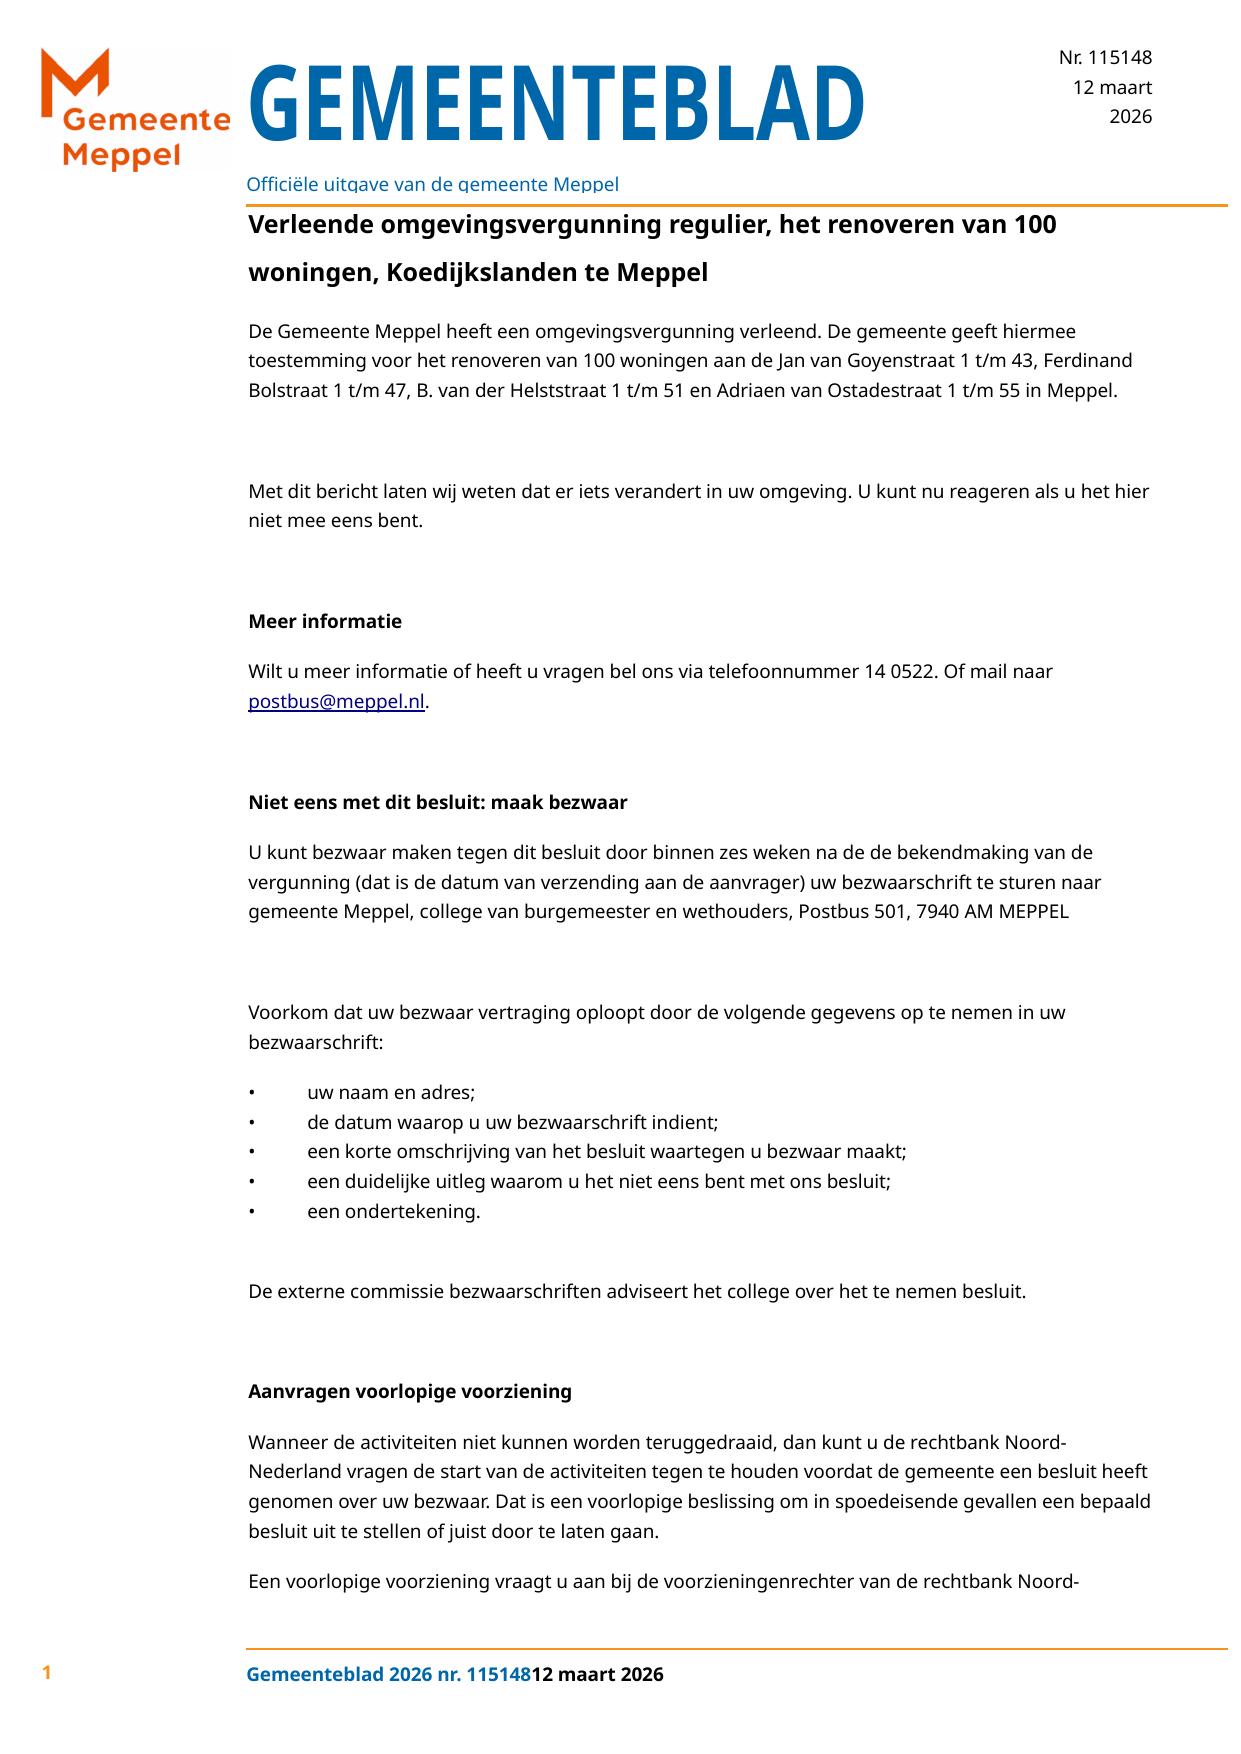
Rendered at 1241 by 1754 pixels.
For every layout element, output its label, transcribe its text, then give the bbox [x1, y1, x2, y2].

text Met dit bericht laten wij weten dat er iets verandert in uw omgeving. U kunt nu reageren als u het hier niet mee eens bent. [248, 478, 1152, 533]
list een duidelijke uitleg waarom u het niet eens bent met ons besluit; [248, 1168, 1152, 1194]
list de datum waarop u uw bezwaarschrift indient; [248, 1109, 1152, 1135]
list uw naam en adres; [248, 1079, 1152, 1105]
text De Gemeente Meppel heeft een omgevingsvergunning verleend. De gemeente geeft hiermee toestemming voor het renoveren van 100 woningen aan de Jan van Goyenstraat 1 t/m 43, Ferdinand Bolstraat 1 t/m 47, B. van der Helststraat 1 t/m 51 en Adriaen van Ostadestraat 1 t/m 55 in Meppel. [248, 318, 1152, 403]
text Meer informatie [248, 608, 1152, 634]
text Wilt u meer informatie of heeft u vragen bel ons via telefoonnummer 14 0522. Of mail naar postbus@meppel.nl. [248, 659, 1152, 714]
picture [41, 47, 231, 172]
text Niet eens met dit besluit: maak bezwaar [248, 789, 1152, 815]
text Een voorlopige voorziening vraagt u aan bij de voorzieningenrechter van de rechtbank Noord- [248, 1568, 1152, 1594]
text De externe commissie bezwaarschriften adviseert het college over het te nemen besluit. [248, 1278, 1152, 1304]
text Wanneer de activiteiten niet kunnen worden teruggedraaid, dan kunt u de rechtbank Noord-Nederland vragen de start van de activiteiten tegen te houden voordat de gemeente een besluit heeft genomen over uw bezwaar. Dat is een voorlopige beslissing om in spoedeisende gevallen een bepaald besluit uit te stellen of juist door te laten gaan. [248, 1429, 1152, 1544]
text Aanvragen voorlopige voorziening [248, 1379, 1152, 1404]
list een korte omschrijving van het besluit waartegen u bezwaar maakt; [248, 1139, 1152, 1164]
text Verleende omgevingsvergunning regulier, het renoveren van 100 woningen, Koedijkslanden te Meppel [248, 207, 1152, 288]
text U kunt bezwaar maken tegen dit besluit door binnen zes weken na de de bekendmaking van de vergunning (dat is de datum van verzending aan de aanvrager) uw bezwaarschrift te sturen naar gemeente Meppel, college van burgemeester en wethouders, Postbus 501, 7940 AM MEPPEL [248, 839, 1152, 924]
list een ondertekening. [248, 1198, 1152, 1224]
text Voorkom dat uw bezwaar vertraging oploopt door de volgende gegevens op te nemen in uw bezwaarschrift: [248, 999, 1152, 1055]
